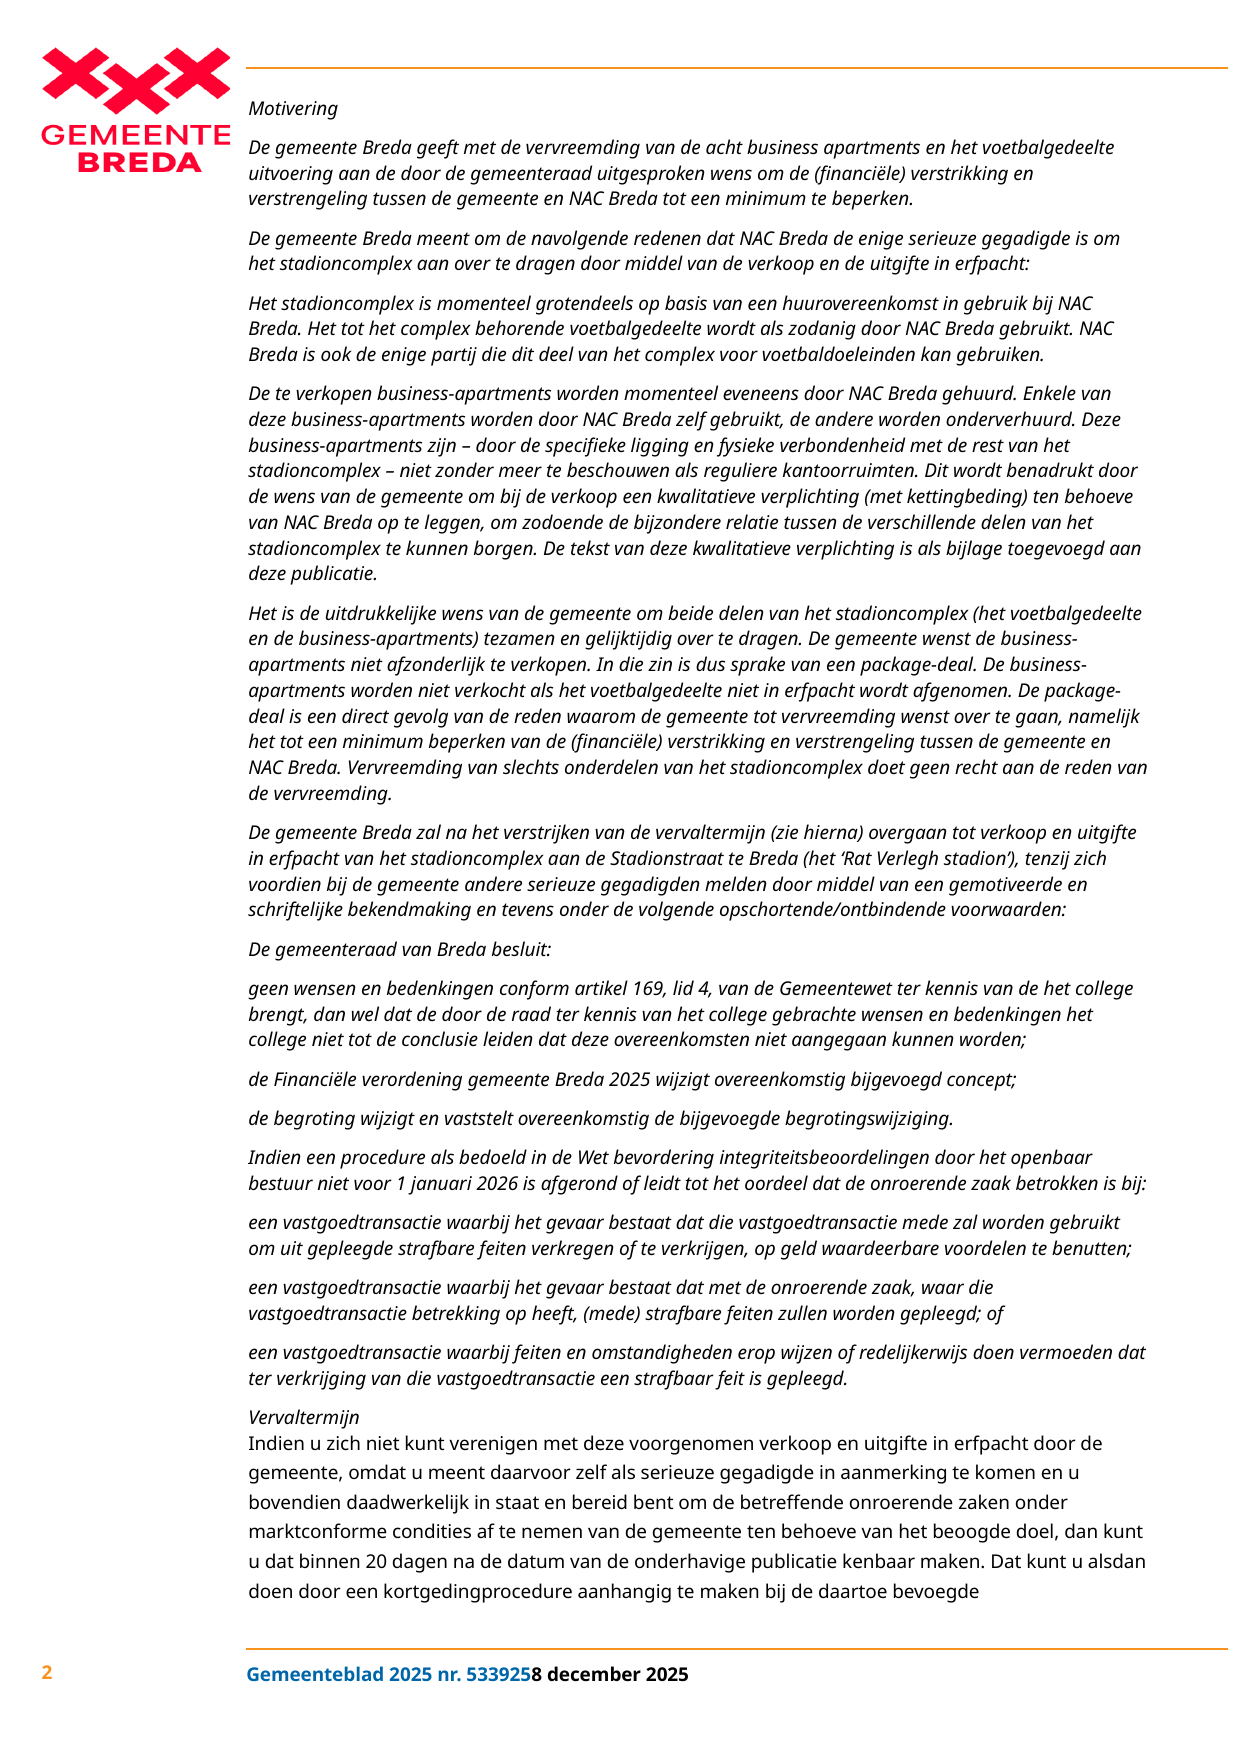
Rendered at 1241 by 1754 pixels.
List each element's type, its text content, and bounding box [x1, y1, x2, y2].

text De gemeente Breda zal na het verstrijken van de vervaltermijn (zie hierna) overgaan tot verkoop en uitgifte in erfpacht van het stadioncomplex aan de Stadionstraat te Breda (het ‘Rat Verlegh stadion’), tenzij zich voordien bij de gemeente andere serieuze gegadigden melden door middel van een gemotiveerde en schriftelijke bekendmaking en tevens onder de volgende opschortende/ontbindende voorwaarden: [248, 819, 1152, 922]
text Het stadioncomplex is momenteel grotendeels op basis van een huurovereenkomst in gebruik bij NAC Breda. Het tot het complex behorende voetbalgedeelte wordt als zodanig door NAC Breda gebruikt. NAC Breda is ook de enige partij die dit deel van het complex voor voetbaldoeleinden kan gebruiken. [248, 290, 1152, 367]
text een vastgoedtransactie waarbij het gevaar bestaat dat die vastgoedtransactie mede zal worden gebruikt om uit gepleegde strafbare feiten verkregen of te verkrijgen, op geld waardeerbare voordelen te benutten; [248, 1209, 1152, 1261]
text Motivering [248, 95, 1152, 121]
text De gemeente Breda meent om de navolgende redenen dat NAC Breda de enige serieuze gegadigde is om het stadioncomplex aan over te dragen door middel van de verkoop en de uitgifte in erfpacht: [248, 225, 1152, 276]
text een vastgoedtransactie waarbij feiten en omstandigheden erop wijzen of redelijkerwijs doen vermoeden dat ter verkrijging van die vastgoedtransactie een strafbaar feit is gepleegd. [248, 1339, 1152, 1391]
text De te verkopen business-apartments worden momenteel eveneens door NAC Breda gehuurd. Enkele van deze business-apartments worden door NAC Breda zelf gebruikt, de andere worden onderverhuurd. Deze business-apartments zijn – door de specifieke ligging en fysieke verbondenheid met de rest van het stadioncomplex – niet zonder meer te beschouwen als reguliere kantoorruimten. Dit wordt benadrukt door de wens van de gemeente om bij de verkoop een kwalitatieve verplichting (met kettingbeding) ten behoeve van NAC Breda op te leggen, om zodoende de bijzondere relatie tussen de verschillende delen van het stadioncomplex te kunnen borgen. De tekst van deze kwalitatieve verplichting is als bijlage toegevoegd aan deze publicatie. [248, 381, 1152, 586]
text de begroting wijzigt en vaststelt overeenkomstig de bijgevoegde begrotingswijziging. [248, 1105, 1152, 1131]
text Indien een procedure als bedoeld in de Wet bevordering integriteitsbeoordelingen door het openbaar bestuur niet voor 1 januari 2026 is afgerond of leidt tot het oordeel dat de onroerende zaak betrokken is bij: [248, 1144, 1152, 1196]
text De gemeente Breda geeft met de vervreemding van de acht business apartments en het voetbalgedeelte uitvoering aan de door de gemeenteraad uitgesproken wens om de (financiële) verstrikking en verstrengeling tussen de gemeente en NAC Breda tot een minimum te beperken. [248, 134, 1152, 211]
text Indien u zich niet kunt verenigen met deze voorgenomen verkoop en uitgifte in erfpacht door de gemeente, omdat u meent daarvoor zelf als serieuze gegadigde in aanmerking te komen en u bovendien daadwerkelijk in staat en bereid bent om de betreffende onroerende zaken onder marktconforme condities af te nemen van de gemeente ten behoeve van het beoogde doel, dan kunt u dat binnen 20 dagen na de datum van de onderhavige publicatie kenbaar maken. Dat kunt u alsdan doen door een kortgedingprocedure aanhangig te maken bij de daartoe bevoegde [248, 1430, 1152, 1604]
text geen wensen en bedenkingen conform artikel 169, lid 4, van de Gemeentewet ter kennis van de het college brengt, dan wel dat de door de raad ter kennis van het college gebrachte wensen en bedenkingen het college niet tot de conclusie leiden dat deze overeenkomsten niet aangegaan kunnen worden; [248, 975, 1152, 1052]
text een vastgoedtransactie waarbij het gevaar bestaat dat met de onroerende zaak, waar die vastgoedtransactie betrekking op heeft, (mede) strafbare feiten zullen worden gepleegd; of [248, 1274, 1152, 1326]
text Vervaltermijn [248, 1404, 1152, 1430]
text de Financiële verordening gemeente Breda 2025 wijzigt overeenkomstig bijgevoegd concept; [248, 1066, 1152, 1091]
text De gemeenteraad van Breda besluit: [248, 936, 1152, 961]
picture [41, 47, 231, 172]
text Het is de uitdrukkelijke wens van de gemeente om beide delen van het stadioncomplex (het voetbalgedeelte en de business-apartments) tezamen en gelijktijdig over te dragen. De gemeente wenst de business-apartments niet afzonderlijk te verkopen. In die zin is dus sprake van een package-deal. De business-apartments worden niet verkocht als het voetbalgedeelte niet in erfpacht wordt afgenomen. De package-deal is een direct gevolg van de reden waarom de gemeente tot vervreemding wenst over te gaan, namelijk het tot een minimum beperken van de (financiële) verstrikking en verstrengeling tussen de gemeente en NAC Breda. Vervreemding van slechts onderdelen van het stadioncomplex doet geen recht aan de reden van de vervreemding. [248, 600, 1152, 806]
